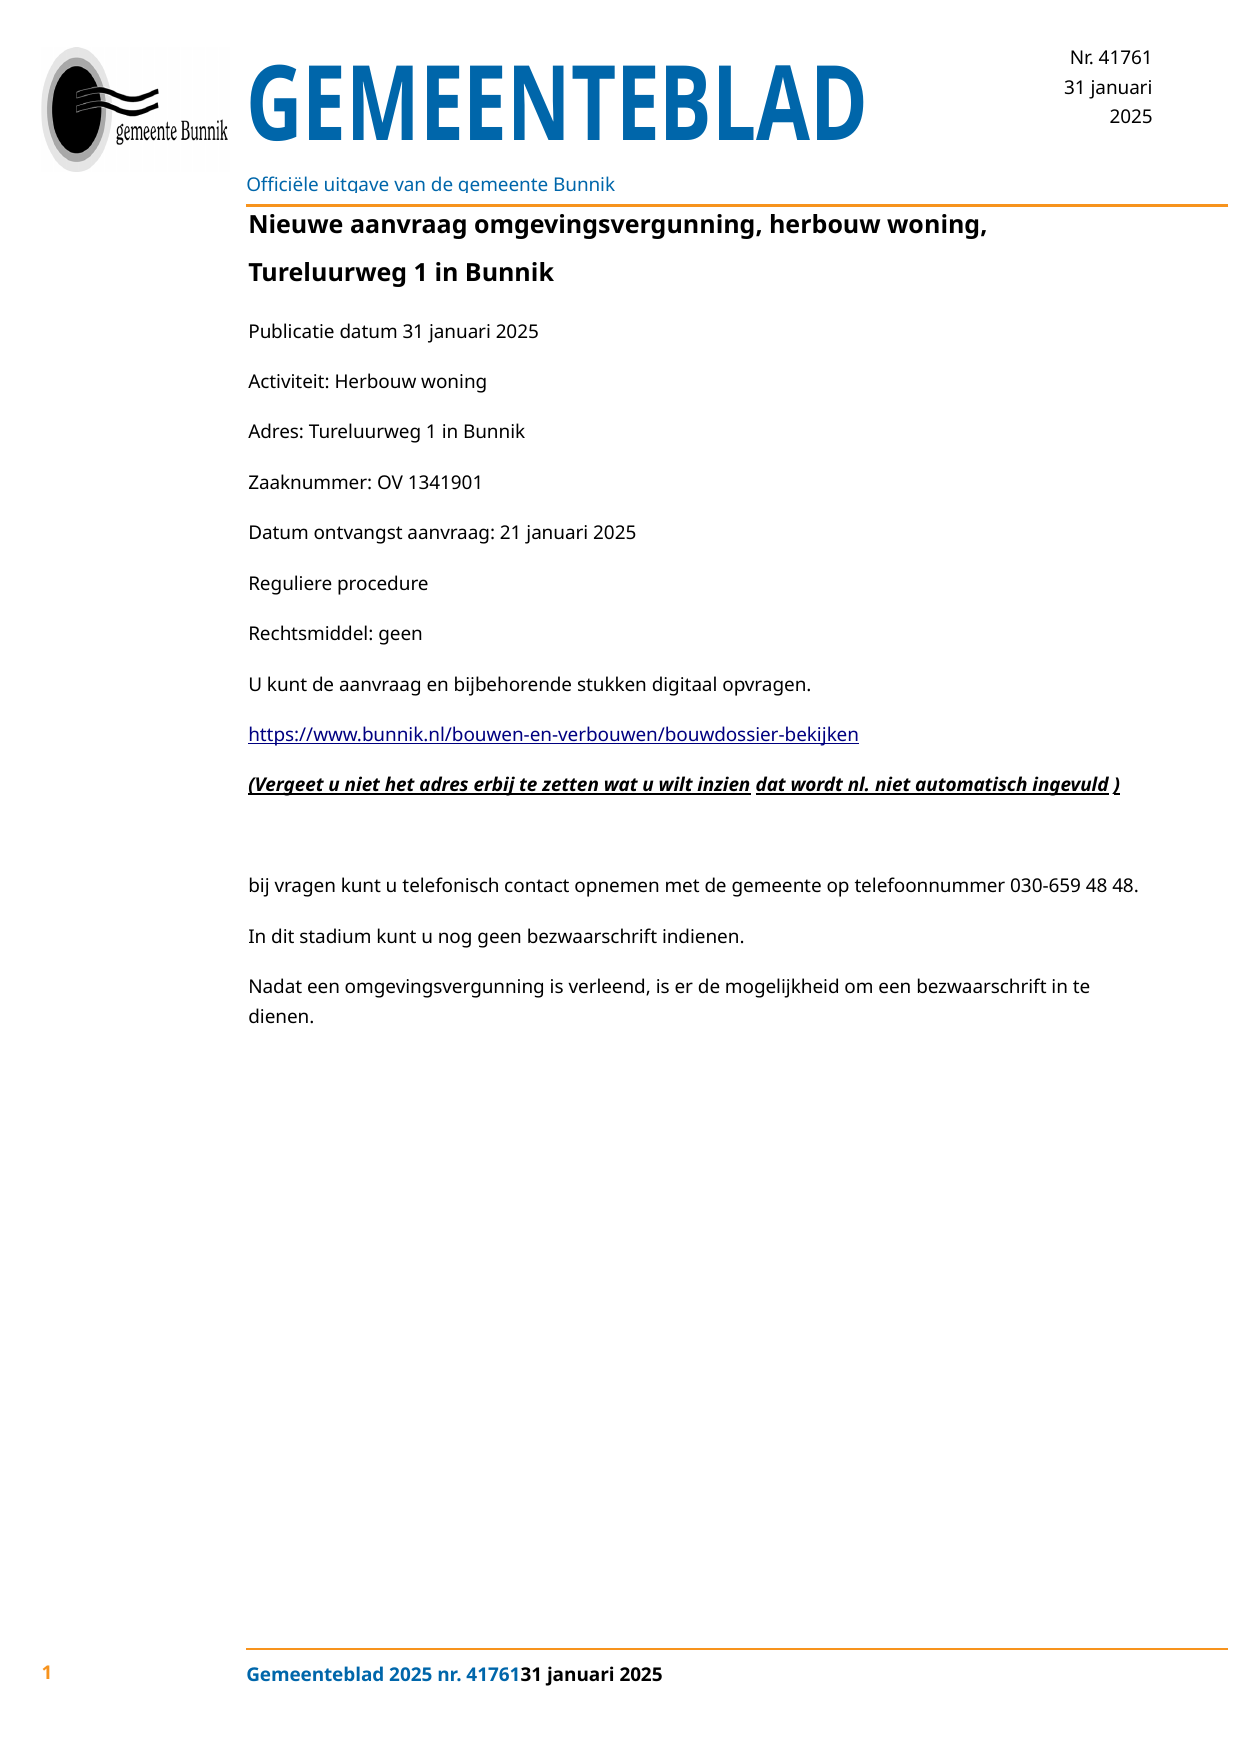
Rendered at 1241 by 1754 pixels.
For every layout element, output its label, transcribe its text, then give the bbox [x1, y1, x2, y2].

text Rechtsmiddel: geen [248, 620, 1152, 646]
text Activiteit: Herbouw woning [248, 368, 1152, 394]
text Nieuwe aanvraag omgevingsvergunning, herbouw woning, Tureluurweg 1 in Bunnik [248, 207, 1152, 288]
text Zaaknummer: OV 1341901 [248, 469, 1152, 495]
text Datum ontvangst aanvraag: 21 januari 2025 [248, 519, 1152, 545]
text In dit stadium kunt u nog geen bezwaarschrift indienen. [248, 923, 1152, 949]
text Reguliere procedure [248, 570, 1152, 596]
text bij vragen kunt u telefonisch contact opnemen met de gemeente op telefoonnummer 030-659 48 48. [248, 872, 1152, 898]
text Nadat een omgevingsvergunning is verleend, is er de mogelijkheid om een bezwaarschrift in te dienen. [248, 973, 1152, 1029]
picture [41, 47, 231, 172]
text Adres: Tureluurweg 1 in Bunnik [248, 419, 1152, 444]
text Publicatie datum 31 januari 2025 [248, 318, 1152, 344]
text U kunt de aanvraag en bijbehorende stukken digitaal opvragen. [248, 671, 1152, 697]
text (Vergeet u niet het adres erbij te zetten wat u wilt inzien dat wordt nl. niet automatisch ingevuld ) [248, 772, 1152, 797]
text https://www.bunnik.nl/bouwen-en-verbouwen/bouwdossier-bekijken [248, 721, 1152, 747]
